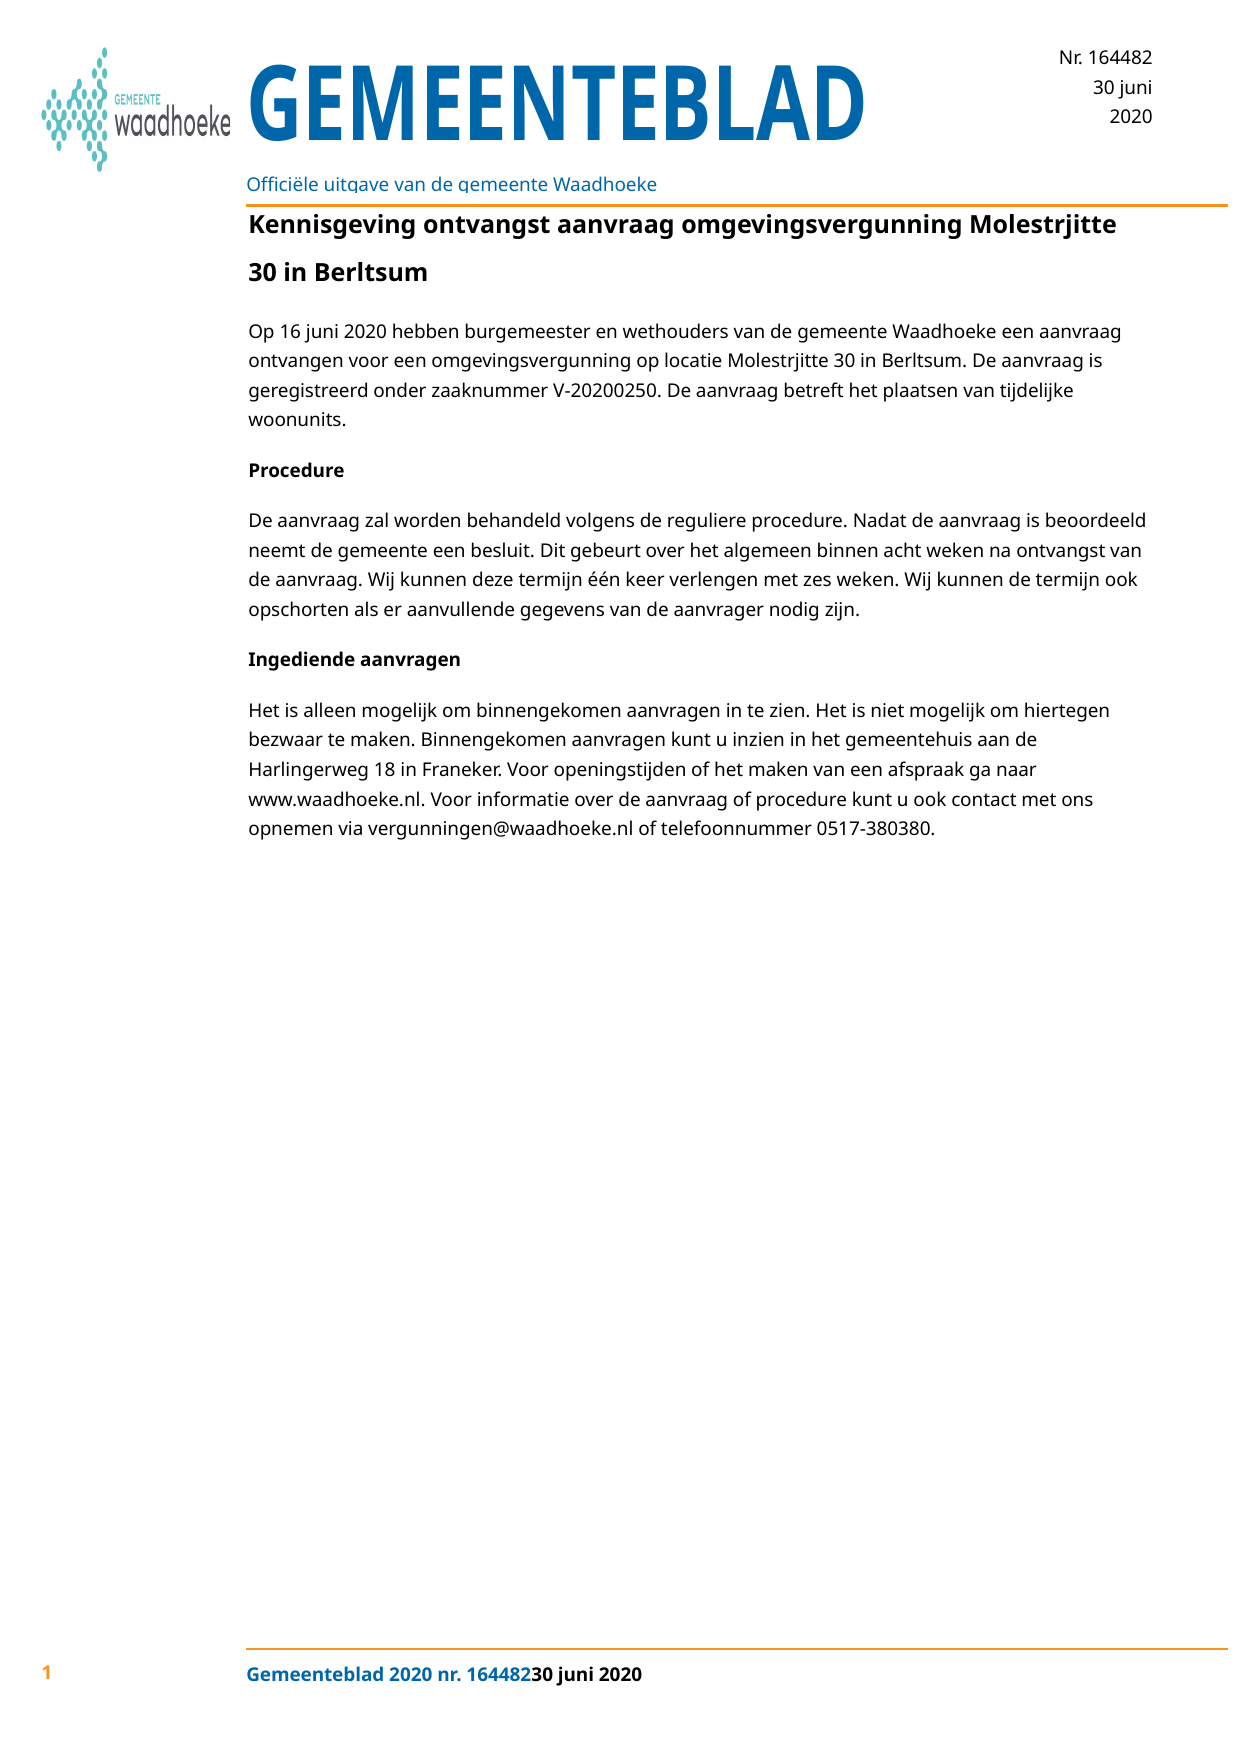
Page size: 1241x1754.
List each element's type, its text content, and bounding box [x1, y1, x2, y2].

text De aanvraag zal worden behandeld volgens de reguliere procedure. Nadat de aanvraag is beoordeeld neemt de gemeente een besluit. Dit gebeurt over het algemeen binnen acht weken na ontvangst van de aanvraag. Wij kunnen deze termijn één keer verlengen met zes weken. Wij kunnen de termijn ook opschorten als er aanvullende gegevens van de aanvrager nodig zijn. [248, 507, 1152, 622]
text Ingediende aanvragen [248, 647, 1152, 672]
text Procedure [248, 457, 1152, 483]
text Het is alleen mogelijk om binnengekomen aanvragen in te zien. Het is niet mogelijk om hiertegen bezwaar te maken. Binnengekomen aanvragen kunt u inzien in het gemeentehuis aan de Harlingerweg 18 in Franeker. Voor openingstijden of het maken van een afspraak ga naar www.waadhoeke.nl. Voor informatie over de aanvraag of procedure kunt u ook contact met ons opnemen via vergunningen@waadhoeke.nl of telefoonnummer 0517-380380. [248, 697, 1152, 841]
text Kennisgeving ontvangst aanvraag omgevingsvergunning Molestrjitte 30 in Berltsum [248, 207, 1152, 288]
picture [41, 47, 231, 172]
text Op 16 juni 2020 hebben burgemeester en wethouders van de gemeente Waadhoeke een aanvraag ontvangen voor een omgevingsvergunning op locatie Molestrjitte 30 in Berltsum. De aanvraag is geregistreerd onder zaaknummer V-20200250. De aanvraag betreft het plaatsen van tijdelijke woonunits. [248, 318, 1152, 432]
